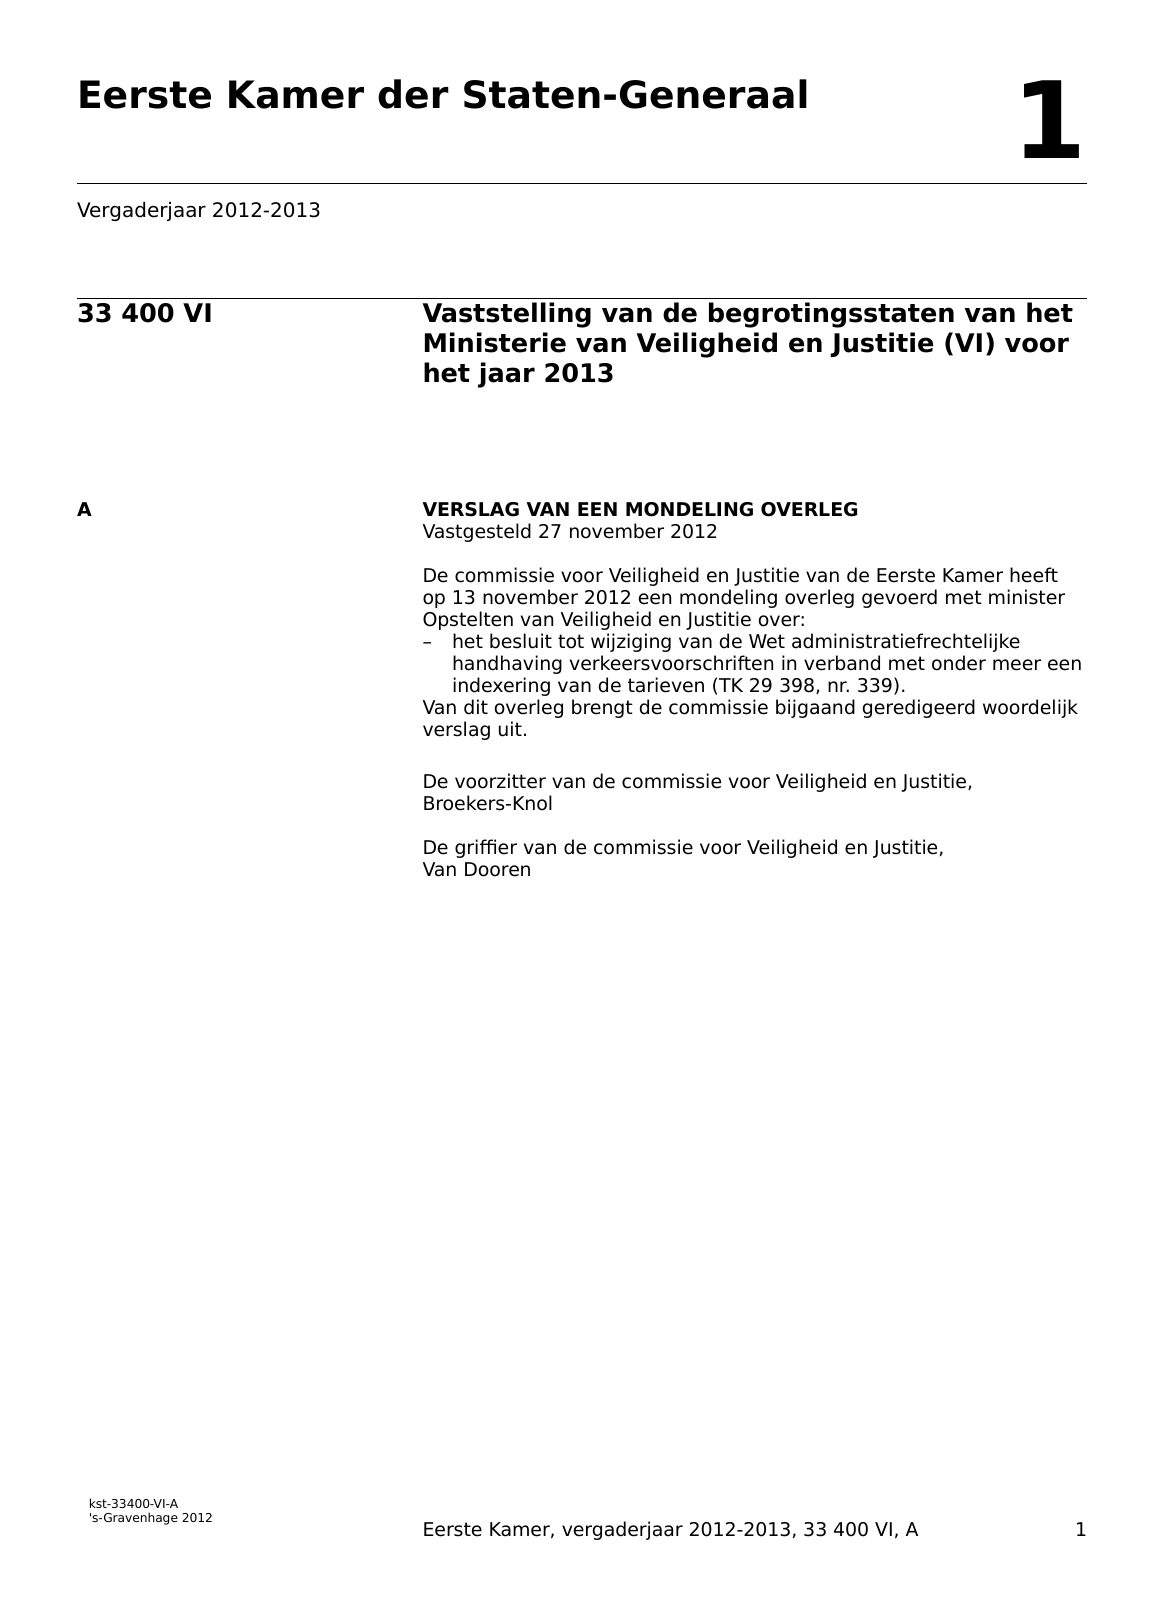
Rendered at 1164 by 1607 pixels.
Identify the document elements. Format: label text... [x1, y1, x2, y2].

subtitle 33 400 VI Vaststelling van de begrotingsstaten van het Ministerie van Veiligheid en Justitie (VI) voor het jaar 2013 [77, 299, 1087, 388]
table_header Eerste Kamer der Staten-Generaal [77, 59, 886, 183]
table_cell Vergaderjaar 2012-2013 [77, 184, 1087, 298]
text 's-Gravenhage 2012 [88, 1511, 323, 1525]
text kst-33400-VI-A [88, 1497, 323, 1511]
table_header 1 [886, 59, 1087, 183]
text – het besluit tot wijziging van de Wet administratiefrechtelijke handhaving verkeersvoorschriften in verband met onder meer een indexering van de tarieven (TK 29 398, nr. 339). [422, 631, 1087, 697]
text Van dit overleg brengt de commissie bijgaand geredigeerd woordelijk verslag uit. [422, 697, 1087, 741]
text De voorzitter van de commissie voor Veiligheid en Justitie, Broekers-Knol [422, 771, 1087, 815]
text De griffier van de commissie voor Veiligheid en Justitie, Van Dooren [422, 837, 1087, 881]
subtitle A VERSLAG VAN EEN MONDELING OVERLEG [77, 499, 1087, 521]
text De commissie voor Veiligheid en Justitie van de Eerste Kamer heeft op 13 november 2012 een mondeling overleg gevoerd met minister Opstelten van Veiligheid en Justitie over: [422, 565, 1087, 631]
text Vastgesteld 27 november 2012 [422, 521, 1087, 543]
